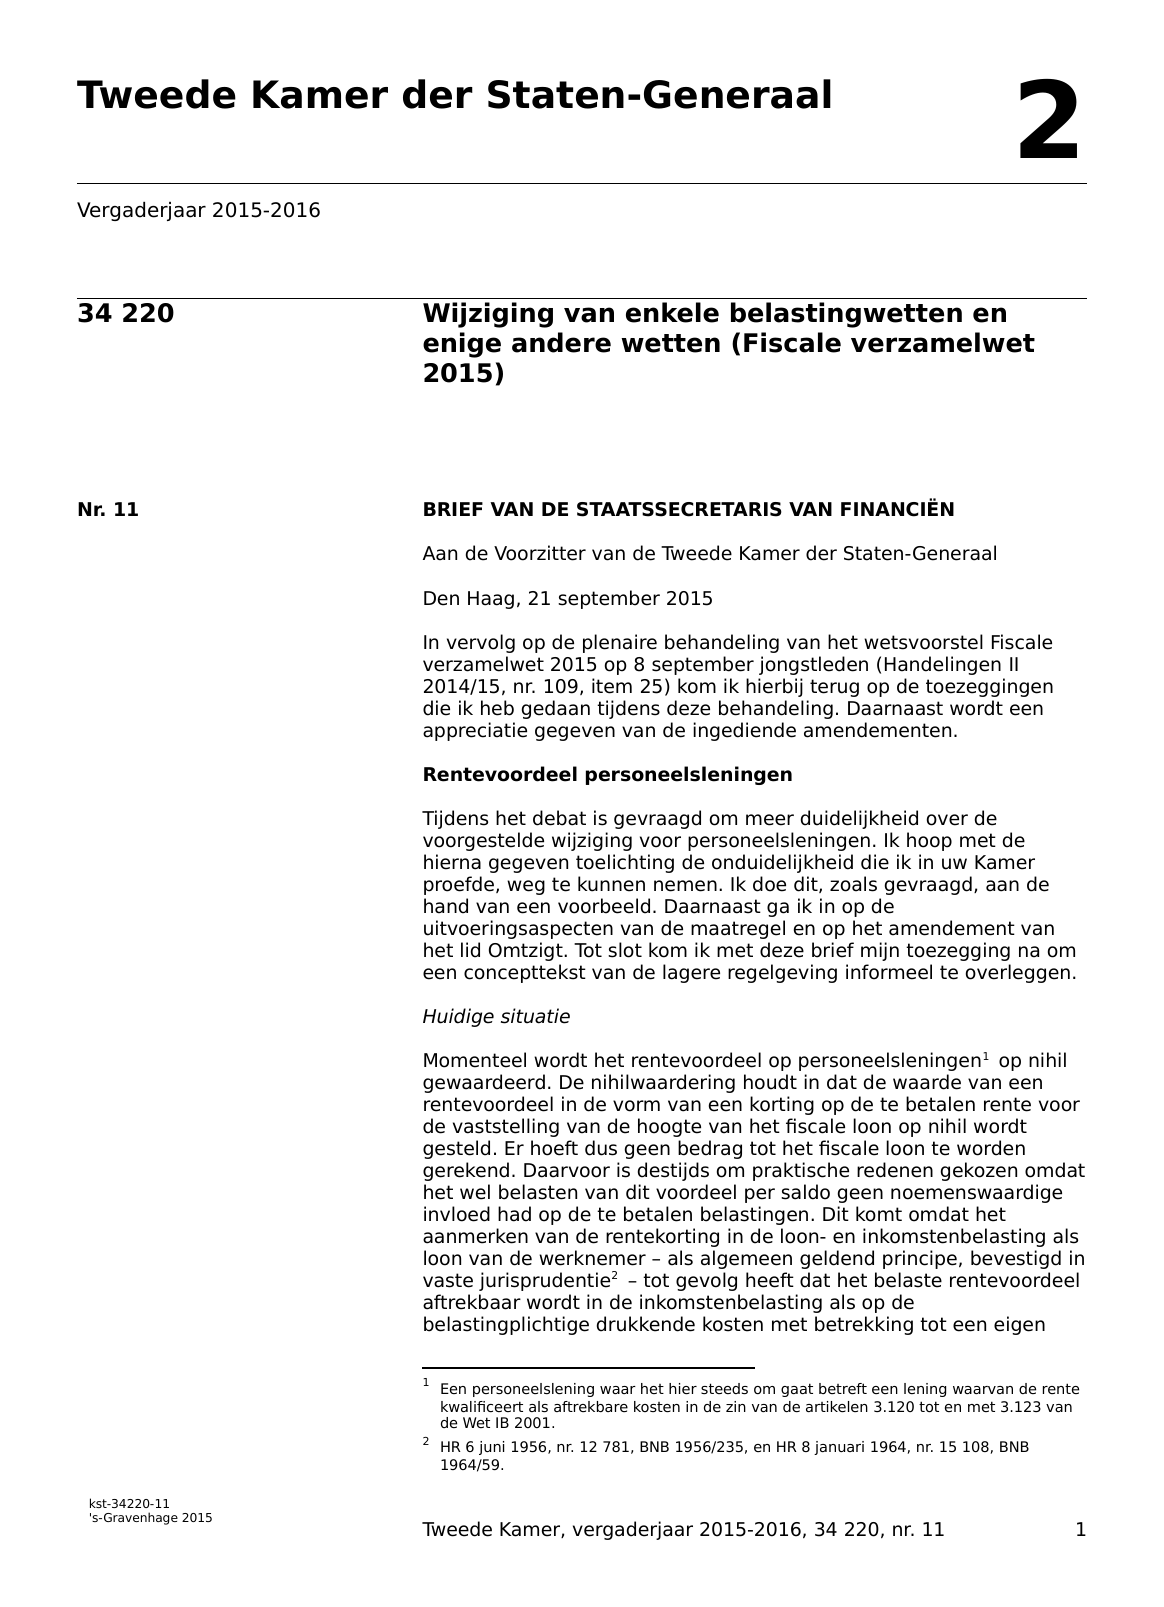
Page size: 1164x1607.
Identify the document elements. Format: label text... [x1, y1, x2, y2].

text Aan de Voorzitter van de Tweede Kamer der Staten-Generaal [422, 543, 1087, 565]
text Momenteel wordt het rentevoordeel op personeelsleningen op nihil gewaardeerd. De nihilwaardering houdt in dat de waarde van een rentevoordeel in de vorm van een korting op de te betalen rente voor de vaststelling van de hoogte van het fiscale loon op nihil wordt gesteld. Er hoeft dus geen bedrag tot het fiscale loon te worden gerekend. Daarvoor is destijds om praktische redenen gekozen omdat het wel belasten van dit voordeel per saldo geen noemenswaardige invloed had op de te betalen belastingen. Dit komt omdat het aanmerken van de rentekorting in de loon- en inkomstenbelasting als loon van de werknemer – als algemeen geldend principe, bevestigd in vaste jurisprudentie – tot gevolg heeft dat het belaste rentevoordeel aftrekbaar wordt in de inkomstenbelasting als op de belastingplichtige drukkende kosten met betrekking tot een eigen [422, 1050, 1087, 1336]
table_header Tweede Kamer der Staten-Generaal [77, 59, 886, 183]
text Den Haag, 21 september 2015 [422, 587, 1087, 609]
text kst-34220-11 [88, 1497, 323, 1511]
subtitle Nr. 11 BRIEF VAN DE STAATSSECRETARIS VAN FINANCIËN [77, 499, 1087, 521]
text HR 6 juni 1956, nr. 12 781, BNB 1956/235, en HR 8 januari 1964, nr. 15 108, BNB 1964/59. [422, 1435, 1087, 1474]
text In vervolg op de plenaire behandeling van het wetsvoorstel Fiscale verzamelwet 2015 op 8 september jongstleden (Handelingen II 2014/15, nr. 109, item 25) kom ik hierbij terug op de toezeggingen die ik heb gedaan tijdens deze behandeling. Daarnaast wordt een appreciatie gegeven van de ingediende amendementen. [422, 632, 1087, 741]
table_cell Vergaderjaar 2015-2016 [77, 184, 1087, 298]
table_header 2 [886, 59, 1087, 183]
text Een personeelslening waar het hier steeds om gaat betreft een lening waarvan de rente kwalificeert als aftrekbare kosten in de zin van de artikelen 3.120 tot en met 3.123 van de Wet IB 2001. [422, 1377, 1087, 1432]
text 's-Gravenhage 2015 [88, 1511, 323, 1525]
subtitle Huidige situatie [422, 1006, 1087, 1028]
subtitle 34 220 Wijziging van enkele belastingwetten en enige andere wetten (Fiscale verzamelwet 2015) [77, 299, 1087, 388]
subtitle Rentevoordeel personeelsleningen [422, 764, 1087, 786]
text Tijdens het debat is gevraagd om meer duidelijkheid over de voorgestelde wijziging voor personeelsleningen. Ik hoop met de hierna gegeven toelichting de onduidelijkheid die ik in uw Kamer proefde, weg te kunnen nemen. Ik doe dit, zoals gevraagd, aan de hand van een voorbeeld. Daarnaast ga ik in op de uitvoeringsaspecten van de maatregel en op het amendement van het lid Omtzigt. Tot slot kom ik met deze brief mijn toezegging na om een concepttekst van de lagere regelgeving informeel te overleggen. [422, 808, 1087, 984]
